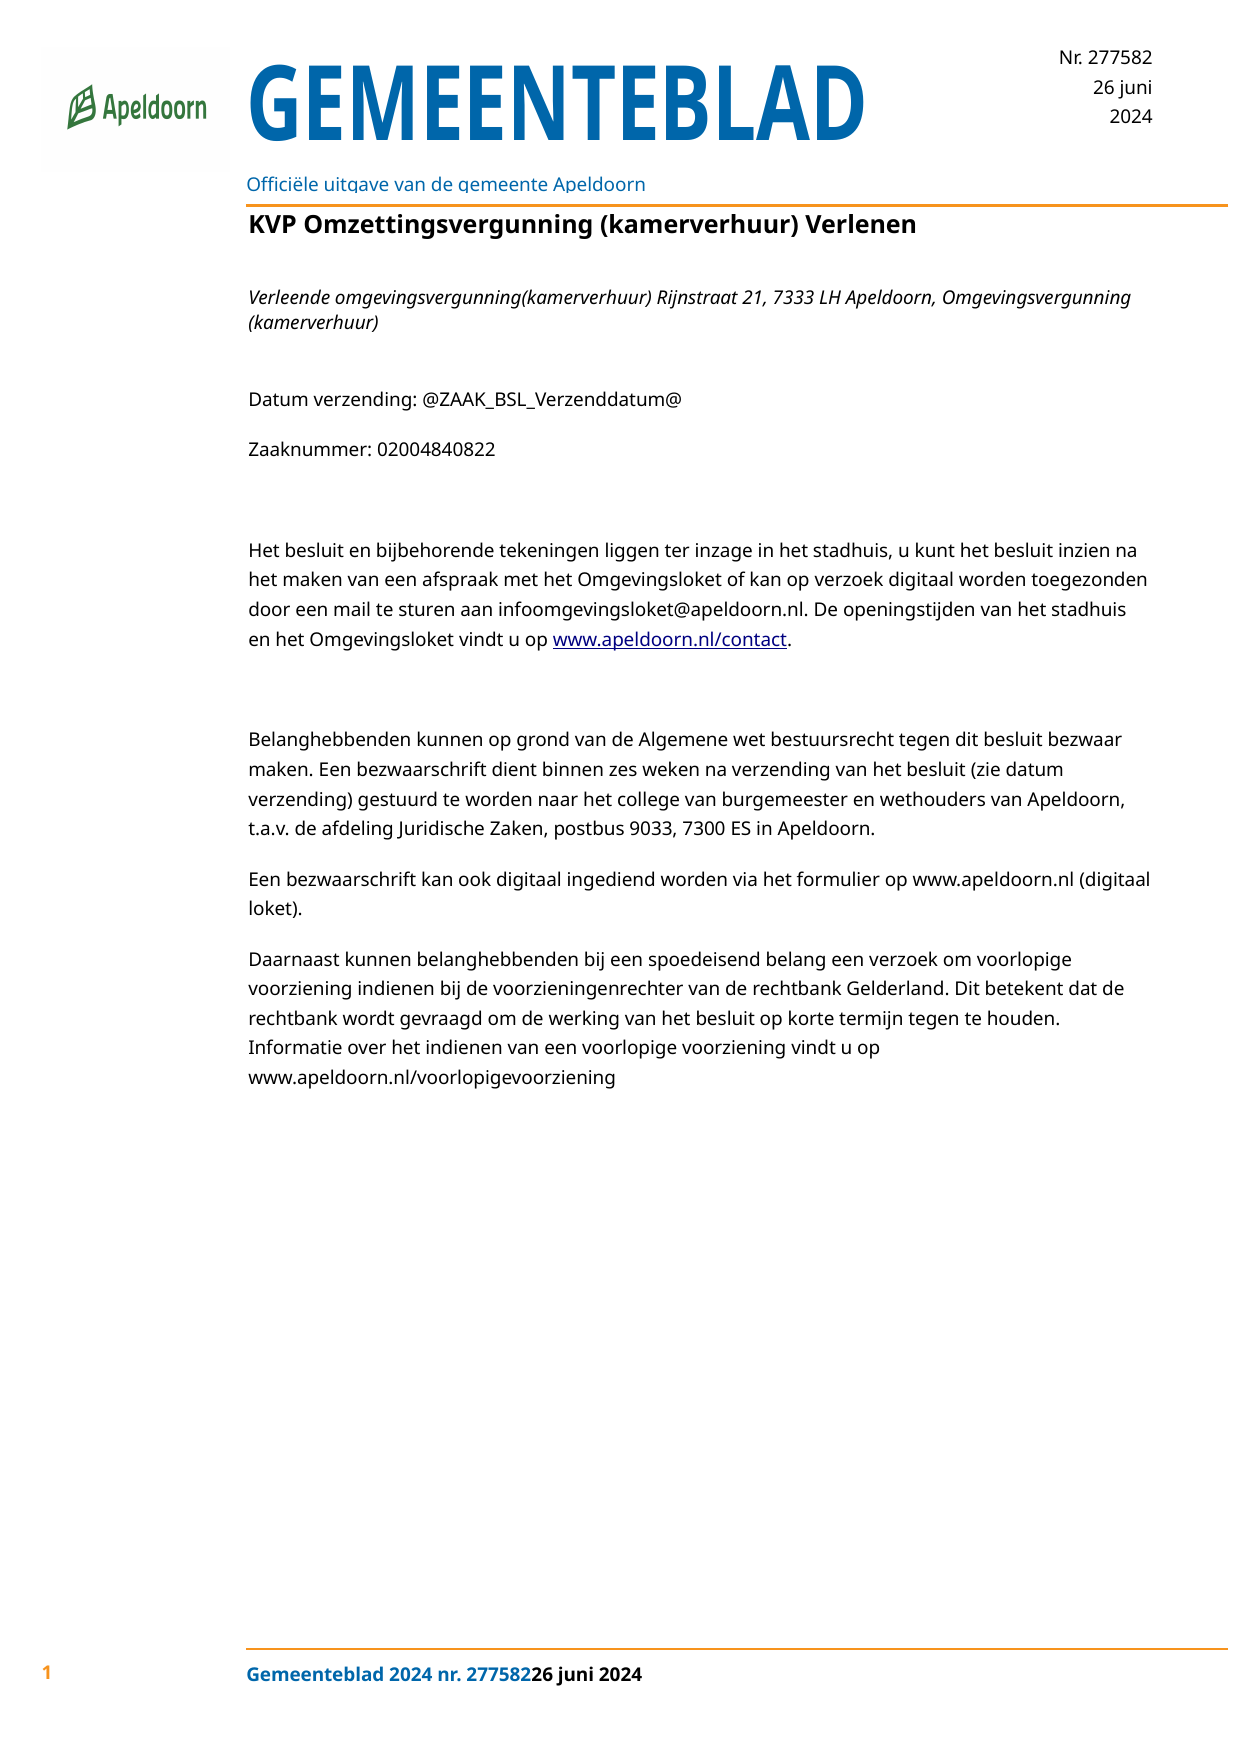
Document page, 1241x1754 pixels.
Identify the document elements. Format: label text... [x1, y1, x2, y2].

text Daarnaast kunnen belanghebbenden bij een spoedeisend belang een verzoek om voorlopige voorziening indienen bij de voorzieningenrechter van de rechtbank Gelderland. Dit betekent dat de rechtbank wordt gevraagd om de werking van het besluit op korte termijn tegen te houden. Informatie over het indienen van een voorlopige voorziening vindt u op www.apeldoorn.nl/voorlopigevoorziening [248, 946, 1152, 1090]
text Zaaknummer: 02004840822 [248, 436, 1152, 462]
text KVP Omzettingsvergunning (kamerverhuur) Verlenen [248, 207, 1152, 241]
text Verleende omgevingsvergunning(kamerverhuur) Rijnstraat 21, 7333 LH Apeldoorn, Omgevingsvergunning (kamerverhuur) [248, 284, 1152, 335]
text Het besluit en bijbehorende tekeningen liggen ter inzage in het stadhuis, u kunt het besluit inzien na het maken van een afspraak met het Omgevingsloket of kan op verzoek digitaal worden toegezonden door een mail te sturen aan infoomgevingsloket@apeldoorn.nl. De openingstijden van het stadhuis en het Omgevingsloket vindt u op www.apeldoorn.nl/contact. [248, 537, 1152, 651]
text Een bezwaarschrift kan ook digitaal ingediend worden via het formulier op www.apeldoorn.nl (digitaal loket). [248, 866, 1152, 921]
picture [41, 47, 231, 172]
text Belanghebbenden kunnen op grond van de Algemene wet bestuursrecht tegen dit besluit bezwaar maken. Een bezwaarschrift dient binnen zes weken na verzending van het besluit (zie datum verzending) gestuurd te worden naar het college van burgemeester en wethouders van Apeldoorn, t.a.v. de afdeling Juridische Zaken, postbus 9033, 7300 ES in Apeldoorn. [248, 727, 1152, 841]
text Datum verzending: @ZAAK_BSL_Verzenddatum@ [248, 386, 1152, 411]
